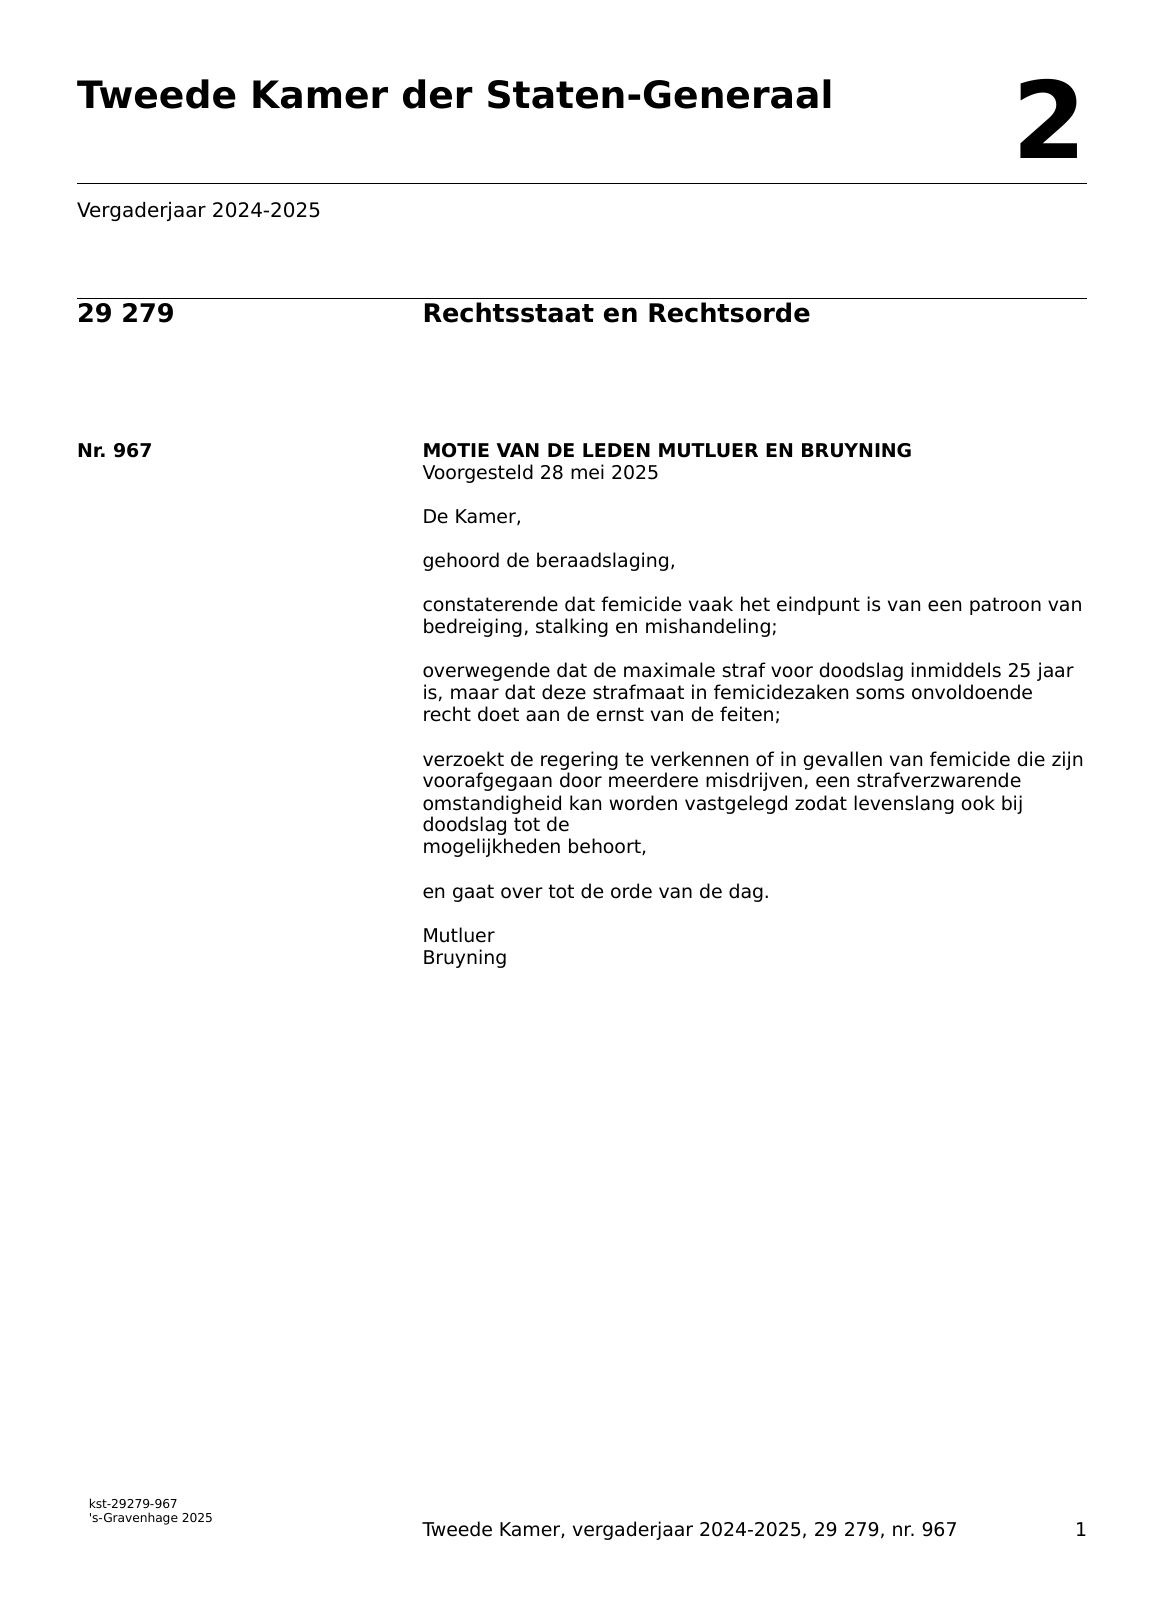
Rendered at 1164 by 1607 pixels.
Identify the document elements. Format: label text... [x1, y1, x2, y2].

subtitle Nr. 967 MOTIE VAN DE LEDEN MUTLUER EN BRUYNING [77, 440, 1087, 462]
text Mutluer [422, 925, 1087, 947]
text constaterende dat femicide vaak het eindpunt is van een patroon van bedreiging, stalking en mishandeling; [422, 594, 1087, 638]
text 's-Gravenhage 2025 [88, 1511, 323, 1525]
text Voorgesteld 28 mei 2025 [422, 462, 1087, 484]
text mogelijkheden behoort, [422, 836, 1087, 858]
text Bruyning [422, 947, 1087, 969]
subtitle 29 279 Rechtsstaat en Rechtsorde [77, 299, 1087, 329]
text overwegende dat de maximale straf voor doodslag inmiddels 25 jaar is, maar dat deze strafmaat in femicidezaken soms onvoldoende recht doet aan de ernst van de feiten; [422, 660, 1087, 726]
text en gaat over tot de orde van de dag. [422, 881, 1087, 902]
table_cell Vergaderjaar 2024-2025 [77, 184, 1087, 298]
text kst-29279-967 [88, 1497, 323, 1511]
table_header 2 [886, 59, 1087, 183]
table_header Tweede Kamer der Staten-Generaal [77, 59, 886, 183]
text De Kamer, [422, 506, 1087, 528]
text verzoekt de regering te verkennen of in gevallen van femicide die zijn voorafgegaan door meerdere misdrijven, een strafverzwarende omstandigheid kan worden vastgelegd zodat levenslang ook bij doodslag tot de [422, 748, 1087, 836]
text gehoord de beraadslaging, [422, 550, 1087, 572]
